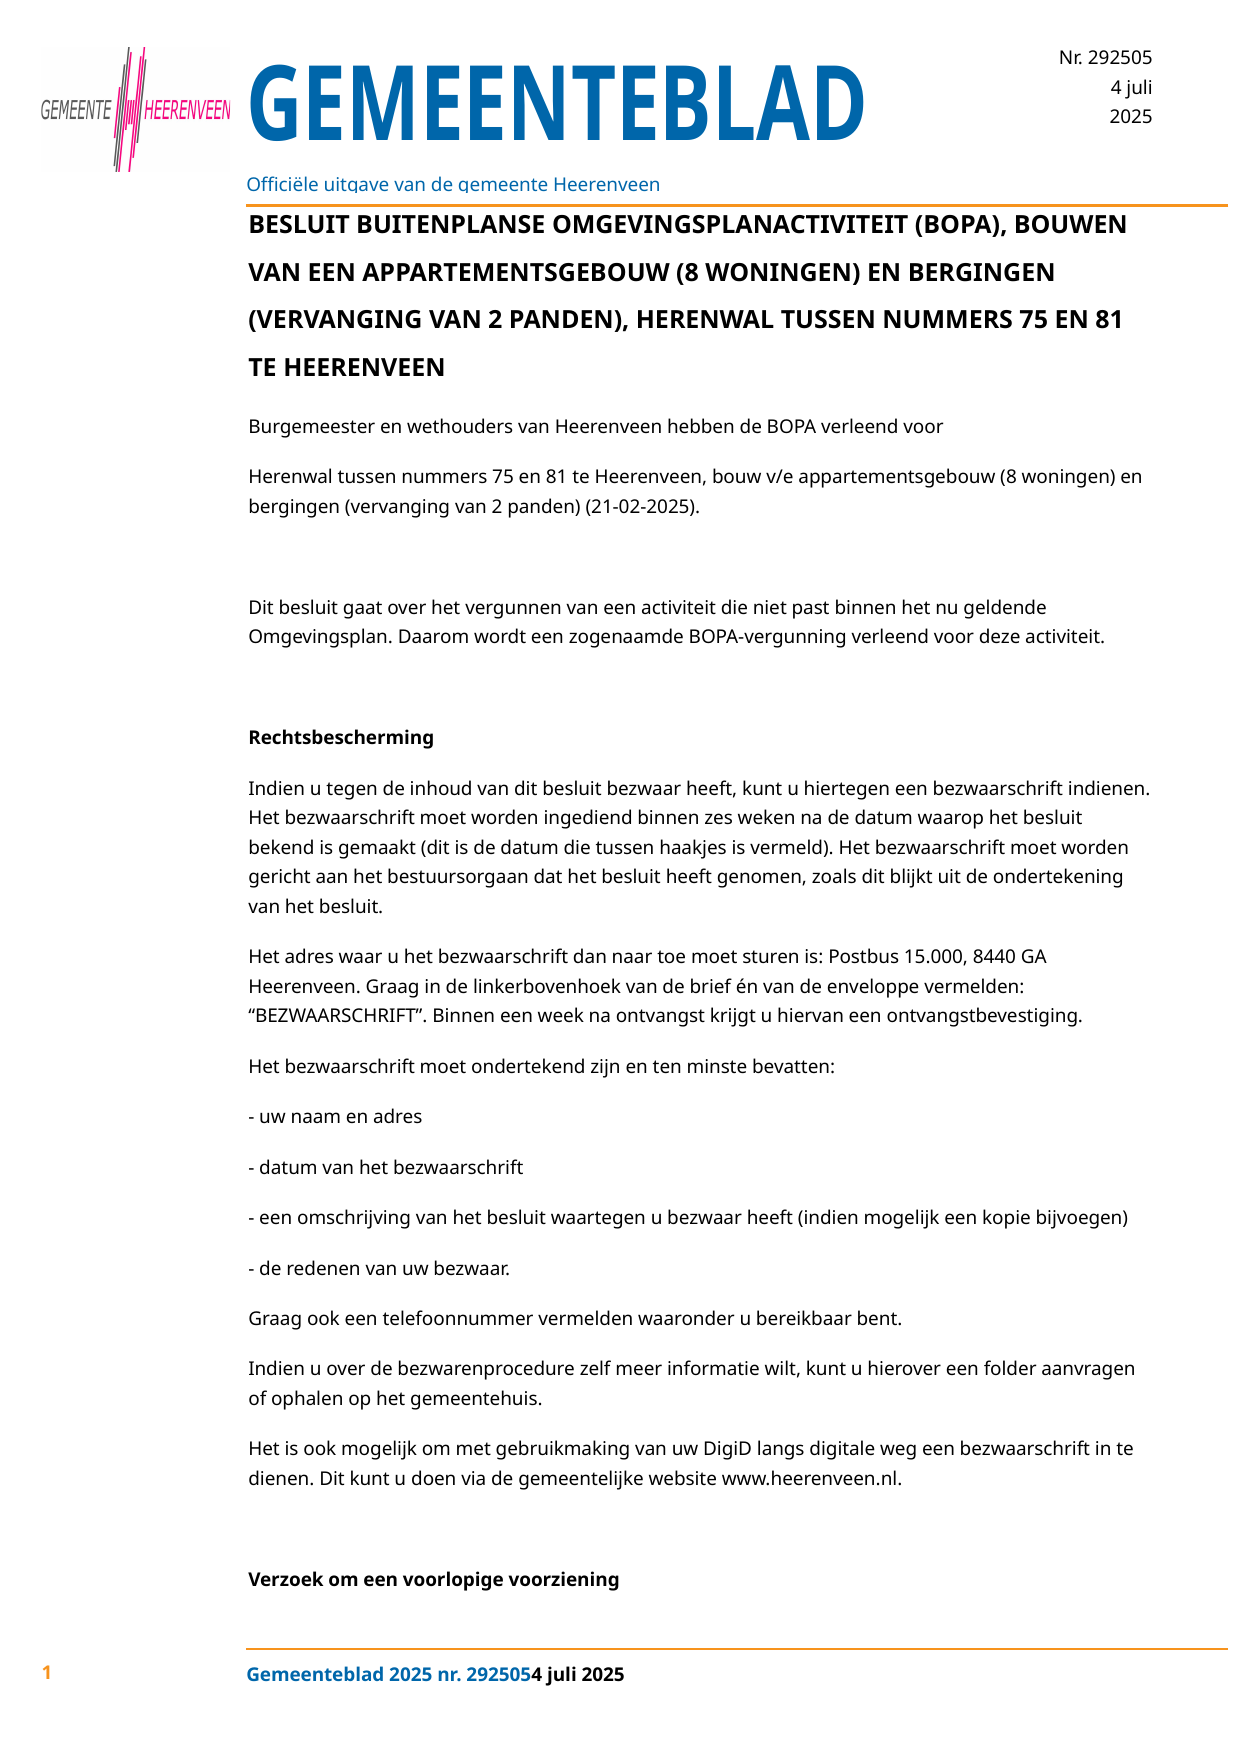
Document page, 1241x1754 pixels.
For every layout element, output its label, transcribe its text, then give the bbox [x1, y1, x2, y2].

text Het bezwaarschrift moet ondertekend zijn en ten minste bevatten: [248, 1053, 1152, 1079]
text Het adres waar u het bezwaarschrift dan naar toe moet sturen is: Postbus 15.000, 8440 GA Heerenveen. Graag in de linkerbovenhoek van de brief én van de enveloppe vermelden: “BEZWAARSCHRIFT”. Binnen een week na ontvangst krijgt u hiervan een ontvangstbevestiging. [248, 943, 1152, 1028]
text Herenwal tussen nummers 75 en 81 te Heerenveen, bouw v/e appartementsgebouw (8 woningen) en bergingen (vervanging van 2 panden) (21-02-2025). [248, 463, 1152, 519]
text Burgemeester en wethouders van Heerenveen hebben de BOPA verleend voor [248, 413, 1152, 439]
text Het is ook mogelijk om met gebruikmaking van uw DigiD langs digitale weg een bezwaarschrift in te dienen. Dit kunt u doen via de gemeentelijke website www.heerenveen.nl. [248, 1436, 1152, 1491]
text Indien u over de bezwarenprocedure zelf meer informatie wilt, kunt u hierover een folder aanvragen of ophalen op het gemeentehuis. [248, 1356, 1152, 1411]
text - de redenen van uw bezwaar. [248, 1255, 1152, 1281]
text Indien u tegen de inhoud van dit besluit bezwaar heeft, kunt u hiertegen een bezwaarschrift indienen. Het bezwaarschrift moet worden ingediend binnen zes weken na de datum waarop het besluit bekend is gemaakt (dit is de datum die tussen haakjes is vermeld). Het bezwaarschrift moet worden gericht aan het bestuursorgaan dat het besluit heeft genomen, zoals dit blijkt uit de ondertekening van het besluit. [248, 775, 1152, 919]
text - uw naam en adres [248, 1103, 1152, 1129]
text Dit besluit gaat over het vergunnen van een activiteit die niet past binnen het nu geldende Omgevingsplan. Daarom wordt een zogenaamde BOPA-vergunning verleend voor deze activiteit. [248, 594, 1152, 649]
text BESLUIT BUITENPLANSE OMGEVINGSPLANACTIVITEIT (BOPA), BOUWEN VAN EEN APPARTEMENTSGEBOUW (8 WONINGEN) EN BERGINGEN (VERVANGING VAN 2 PANDEN), HERENWAL TUSSEN NUMMERS 75 EN 81 TE HEERENVEEN [248, 207, 1152, 384]
text - een omschrijving van het besluit waartegen u bezwaar heeft (indien mogelijk een kopie bijvoegen) [248, 1204, 1152, 1230]
text - datum van het bezwaarschrift [248, 1154, 1152, 1180]
text Rechtsbescherming [248, 724, 1152, 750]
text Verzoek om een voorlopige voorziening [248, 1566, 1152, 1592]
picture [41, 47, 231, 172]
text Graag ook een telefoonnummer vermelden waaronder u bereikbaar bent. [248, 1305, 1152, 1331]
